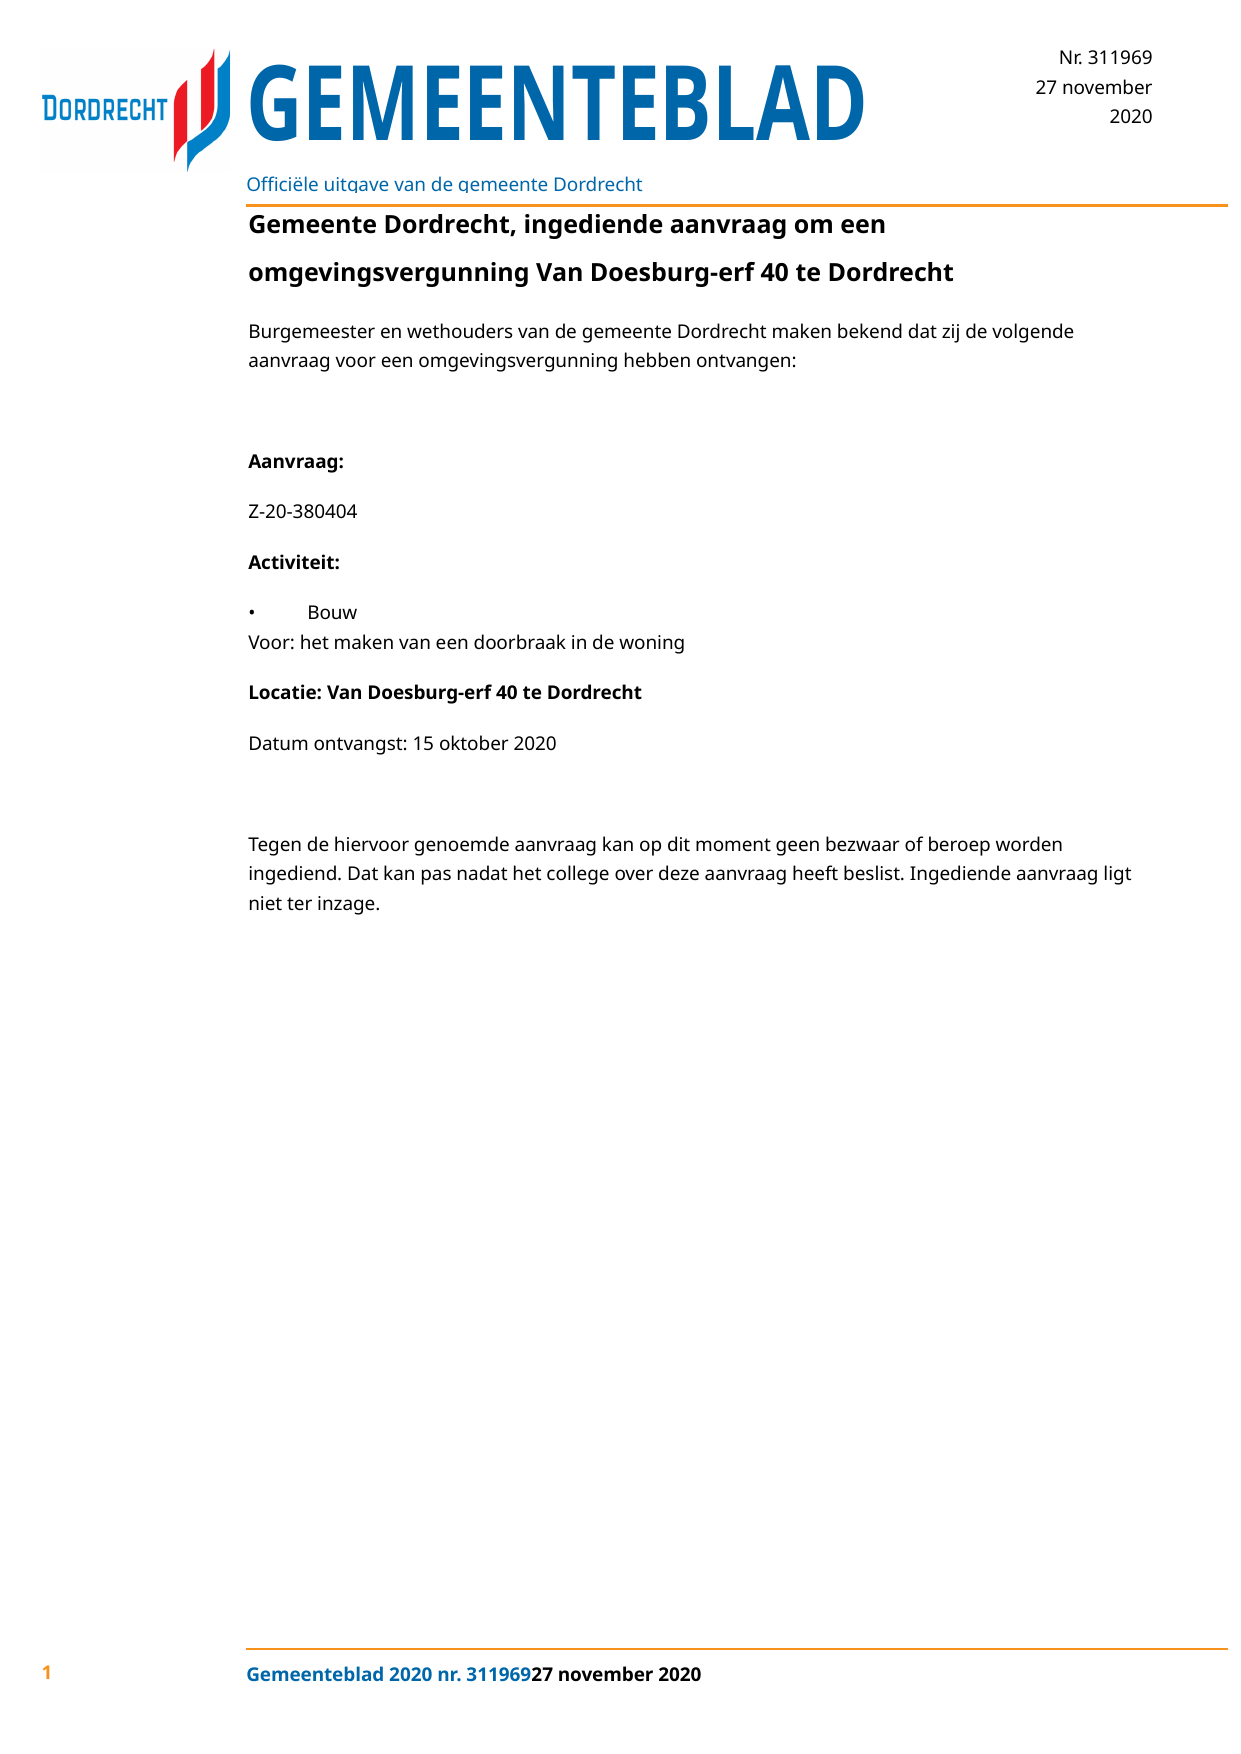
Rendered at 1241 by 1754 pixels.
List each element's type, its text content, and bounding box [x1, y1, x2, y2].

text Burgemeester en wethouders van de gemeente Dordrecht maken bekend dat zij de volgende aanvraag voor een omgevingsvergunning hebben ontvangen: [248, 318, 1152, 373]
text Activiteit: [248, 549, 1152, 575]
text Z-20-380404 [248, 499, 1152, 524]
text Datum ontvangst: 15 oktober 2020 [248, 730, 1152, 756]
text Gemeente Dordrecht, ingediende aanvraag om een omgevingsvergunning Van Doesburg-erf 40 te Dordrecht [248, 207, 1152, 288]
text Aanvraag: [248, 448, 1152, 474]
list Bouw [248, 599, 1152, 625]
picture [41, 47, 231, 172]
text Locatie: Van Doesburg-erf 40 te Dordrecht [248, 679, 1152, 705]
text Tegen de hiervoor genoemde aanvraag kan op dit moment geen bezwaar of beroep worden ingediend. Dat kan pas nadat het college over deze aanvraag heeft beslist. Ingediende aanvraag ligt niet ter inzage. [248, 831, 1152, 916]
text Voor: het maken van een doorbraak in de woning [248, 629, 1152, 655]
